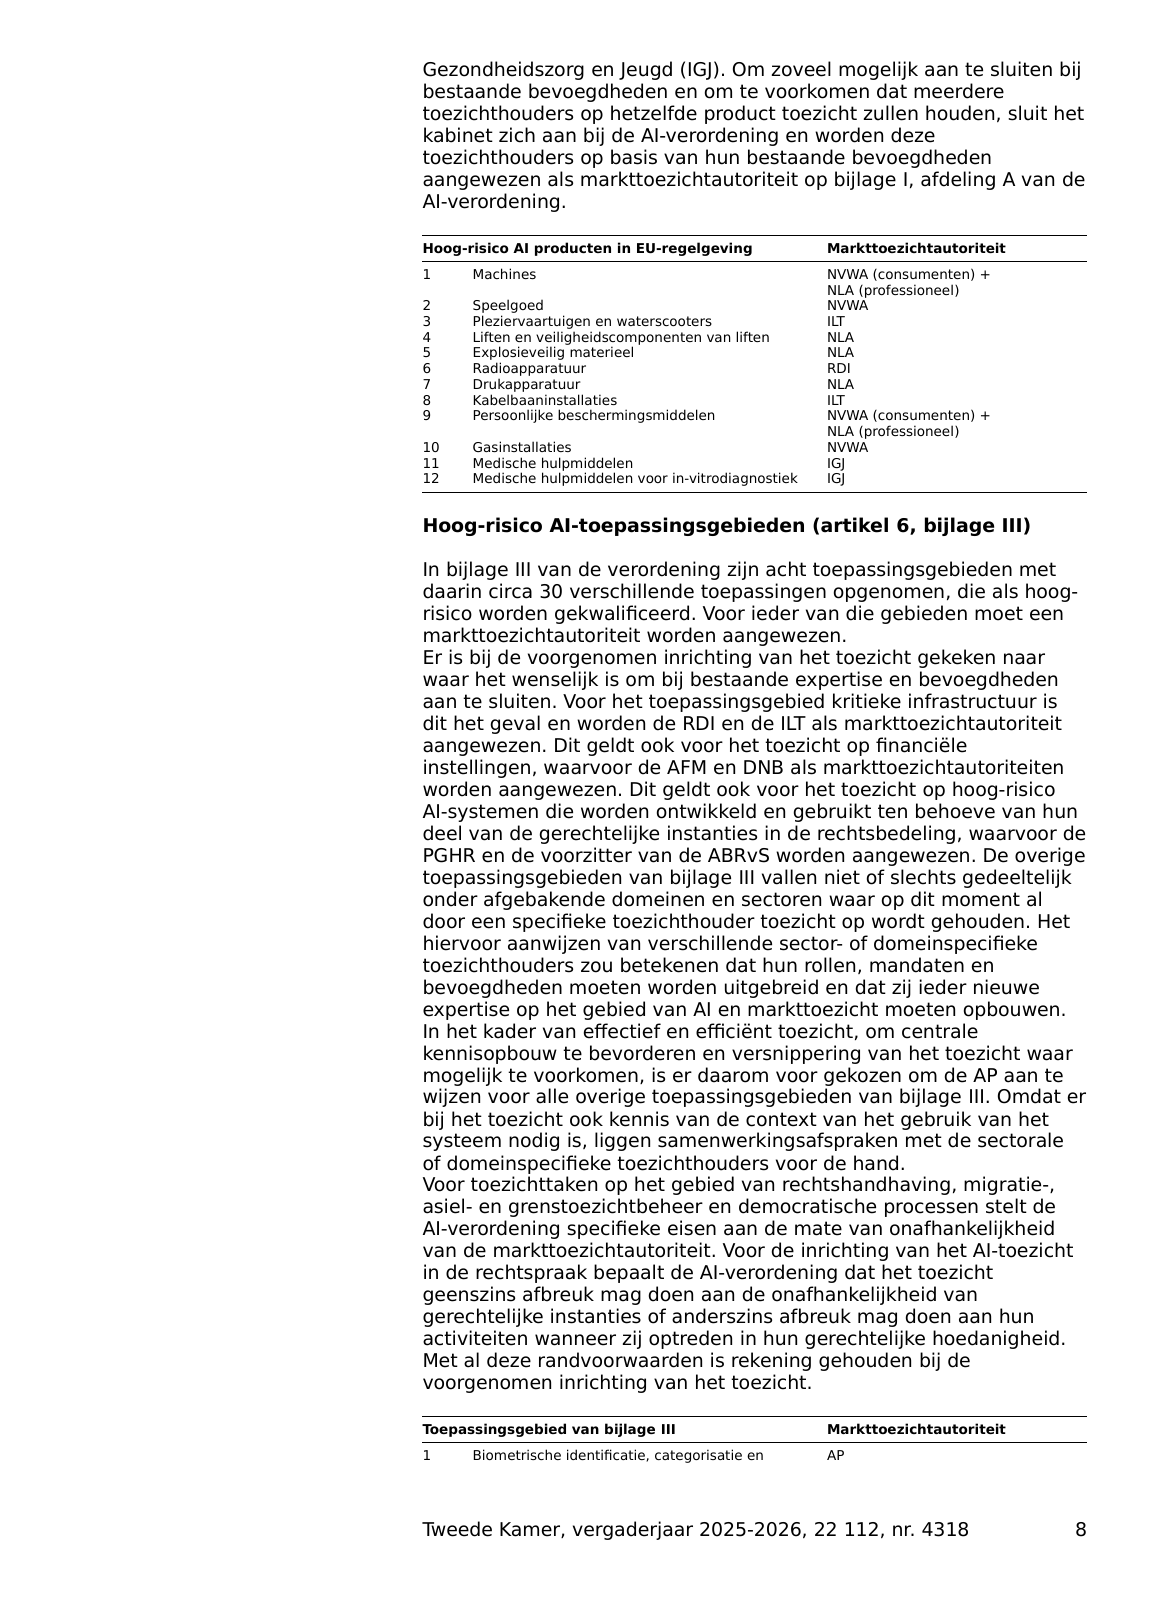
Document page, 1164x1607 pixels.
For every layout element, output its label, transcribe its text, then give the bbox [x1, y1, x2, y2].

table_cell Pleziervaartuigen en waterscooters [467, 314, 821, 329]
table_cell 12 [422, 471, 467, 492]
table_cell NLA [821, 330, 1087, 345]
table_cell NVWA (consumenten) + NLA (professioneel) [821, 408, 1087, 440]
table_cell RDI [821, 361, 1087, 377]
table_cell Liften en veiligheidscomponenten van liften [467, 330, 821, 345]
table_header Hoog-risico AI producten in EU-regelgeving [422, 236, 821, 261]
text Gezondheidszorg en Jeugd (IGJ). Om zoveel mogelijk aan te sluiten bij bestaande bevoegdheden en om te voorkomen dat meerdere toezichthouders op hetzelfde product toezicht zullen houden, sluit het kabinet zich aan bij de AI-verordening en worden deze toezichthouders op basis van hun bestaande bevoegdheden aangewezen als markttoezichtautoriteit op bijlage I, afdeling A van de AI-verordening. [422, 59, 1087, 213]
table_cell Kabelbaaninstallaties [467, 393, 821, 408]
table_cell 7 [422, 377, 467, 392]
table_header Markttoezichtautoriteit [821, 236, 1087, 261]
table_cell 6 [422, 361, 467, 377]
table_cell Gasinstallaties [467, 440, 821, 455]
table_cell IGJ [821, 471, 1087, 492]
table_cell Persoonlijke beschermingsmiddelen [467, 408, 821, 440]
table_cell 5 [422, 345, 467, 361]
table_cell 8 [422, 393, 467, 408]
table_cell NVWA [821, 298, 1087, 314]
table_cell 2 [422, 298, 467, 314]
table_header Toepassingsgebied van bijlage III [422, 1417, 821, 1442]
table_cell 10 [422, 440, 467, 455]
subtitle Hoog-risico AI-toepassingsgebieden (artikel 6, bijlage III) [422, 515, 1087, 537]
table_cell ILT [821, 314, 1087, 329]
table_cell NLA [821, 377, 1087, 392]
table_cell IGJ [821, 455, 1087, 471]
table_cell ILT [821, 393, 1087, 408]
text Voor toezichttaken op het gebied van rechtshandhaving, migratie-, asiel- en grenstoezichtbeheer en democratische processen stelt de AI-verordening specifieke eisen aan de mate van onafhankelijkheid van de markttoezichtautoriteit. Voor de inrichting van het AI-toezicht in de rechtspraak bepaalt de AI-verordening dat het toezicht geenszins afbreuk mag doen aan de onafhankelijkheid van gerechtelijke instanties of anderszins afbreuk mag doen aan hun activiteiten wanneer zij optreden in hun gerechtelijke hoedanigheid. Met al deze randvoorwaarden is rekening gehouden bij de voorgenomen inrichting van het toezicht. [422, 1174, 1087, 1394]
table_cell 11 [422, 455, 467, 471]
table_cell 3 [422, 314, 467, 329]
table_cell 9 [422, 408, 467, 440]
table_cell Speelgoed [467, 298, 821, 314]
table_cell NVWA [821, 440, 1087, 455]
table_cell Drukapparatuur [467, 377, 821, 392]
table_cell Biometrische identificatie, categorisatie en [467, 1443, 821, 1464]
table_cell NVWA (consumenten) + NLA (professioneel) [821, 262, 1087, 298]
table_cell Radioapparatuur [467, 361, 821, 377]
text In bijlage III van de verordening zijn acht toepassingsgebieden met daarin circa 30 verschillende toepassingen opgenomen, die als hoog-risico worden gekwalificeerd. Voor ieder van die gebieden moet een markttoezichtautoriteit worden aangewezen. [422, 559, 1087, 647]
table_cell Machines [467, 262, 821, 298]
text Er is bij de voorgenomen inrichting van het toezicht gekeken naar waar het wenselijk is om bij bestaande expertise en bevoegdheden aan te sluiten. Voor het toepassingsgebied kritieke infrastructuur is dit het geval en worden de RDI en de ILT als markttoezichtautoriteit aangewezen. Dit geldt ook voor het toezicht op financiële instellingen, waarvoor de AFM en DNB als markttoezichtautoriteiten worden aangewezen. Dit geldt ook voor het toezicht op hoog-risico AI-systemen die worden ontwikkeld en gebruikt ten behoeve van hun deel van de gerechtelijke instanties in de rechtsbedeling, waarvoor de PGHR en de voorzitter van de ABRvS worden aangewezen. De overige toepassingsgebieden van bijlage III vallen niet of slechts gedeeltelijk onder afgebakende domeinen en sectoren waar op dit moment al door een specifieke toezichthouder toezicht op wordt gehouden. Het hiervoor aanwijzen van verschillende sector- of domeinspecifieke toezichthouders zou betekenen dat hun rollen, mandaten en bevoegdheden moeten worden uitgebreid en dat zij ieder nieuwe expertise op het gebied van AI en markttoezicht moeten opbouwen. [422, 647, 1087, 1021]
table_cell 4 [422, 330, 467, 345]
table_cell NLA [821, 345, 1087, 361]
table_cell Medische hulpmiddelen voor in-vitrodiagnostiek [467, 471, 821, 492]
table_cell 1 [422, 262, 467, 298]
table_cell AP [821, 1443, 1087, 1464]
table_cell 1 [422, 1443, 467, 1464]
table_header Markttoezichtautoriteit [821, 1417, 1087, 1442]
table_cell Medische hulpmiddelen [467, 455, 821, 471]
table_cell Explosieveilig materieel [467, 345, 821, 361]
text In het kader van effectief en efficiënt toezicht, om centrale kennisopbouw te bevorderen en versnippering van het toezicht waar mogelijk te voorkomen, is er daarom voor gekozen om de AP aan te wijzen voor alle overige toepassingsgebieden van bijlage III. Omdat er bij het toezicht ook kennis van de context van het gebruik van het systeem nodig is, liggen samenwerkingsafspraken met de sectorale of domeinspecifieke toezichthouders voor de hand. [422, 1021, 1087, 1174]
